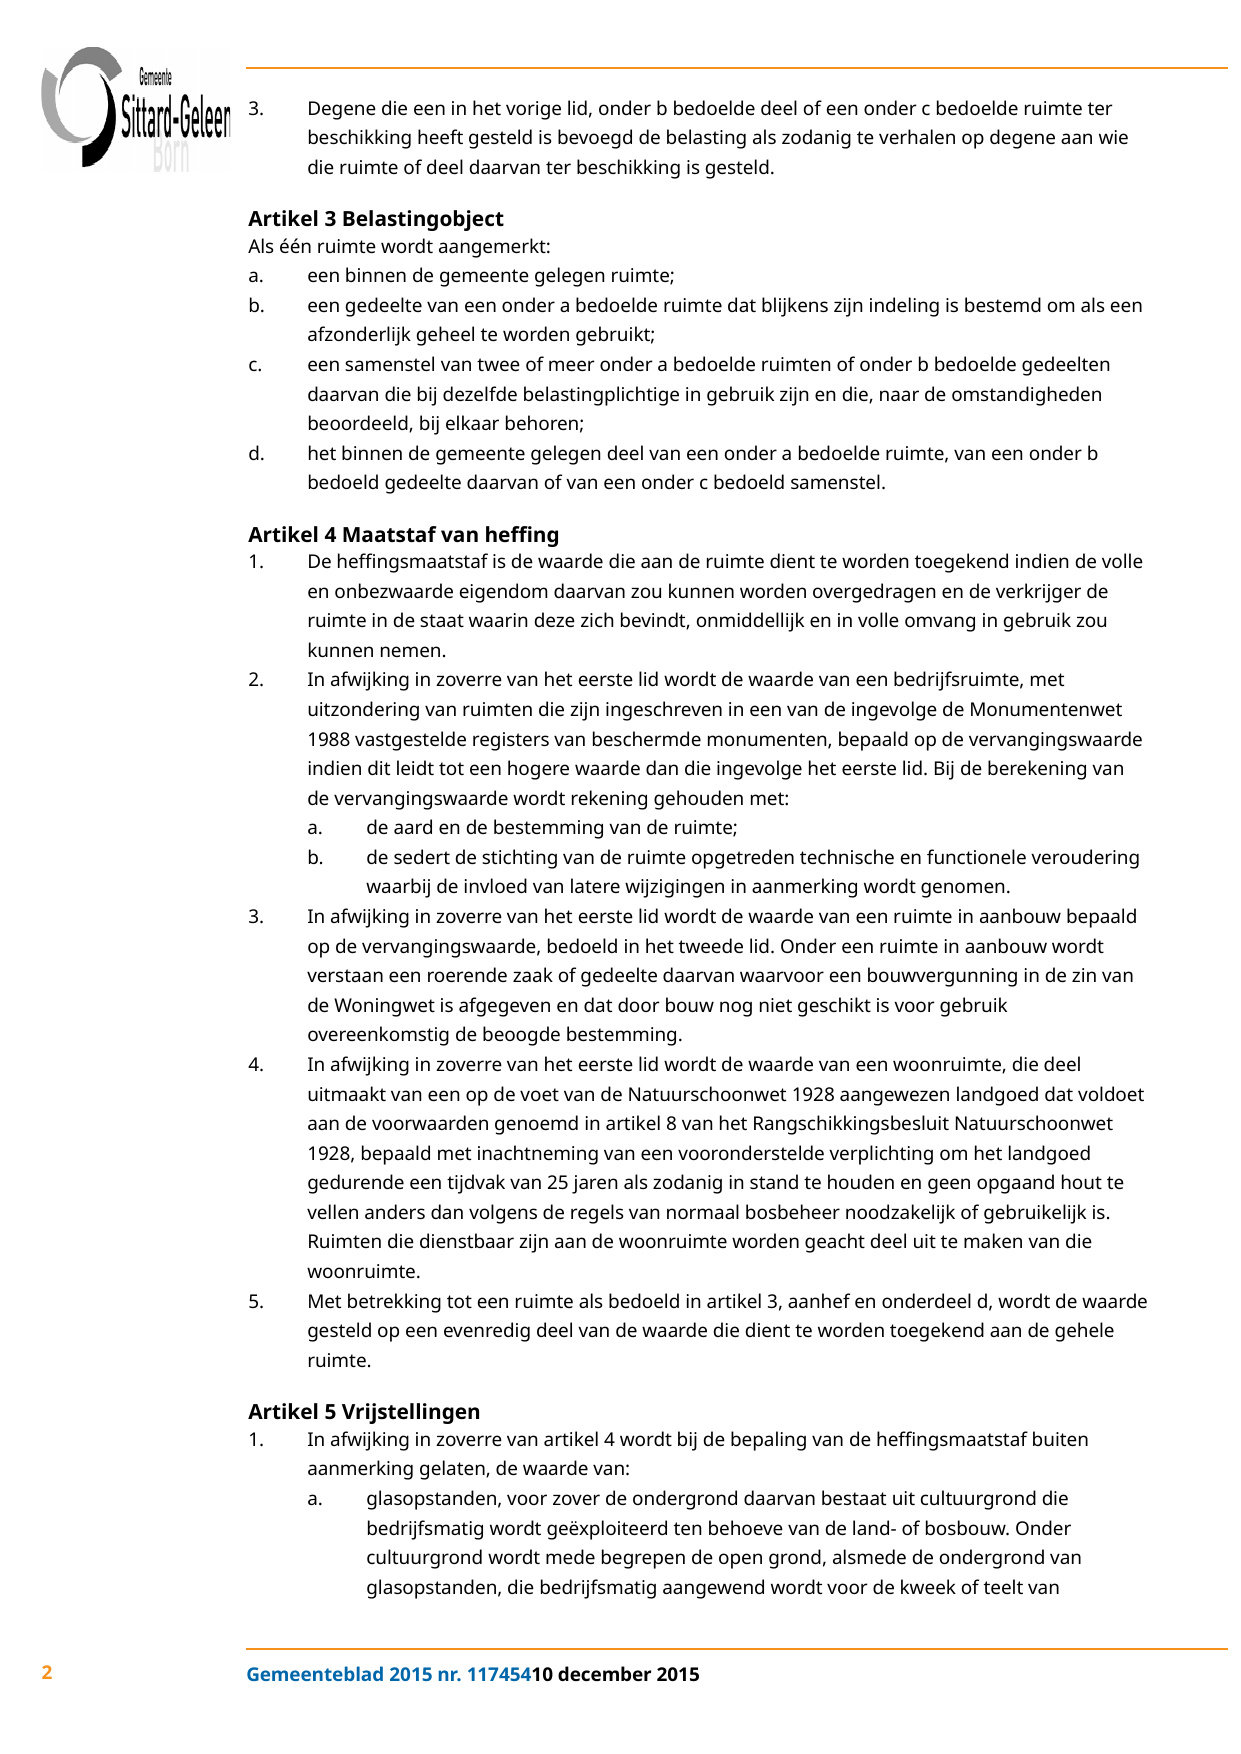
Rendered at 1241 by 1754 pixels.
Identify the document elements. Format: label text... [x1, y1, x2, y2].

text Als één ruimte wordt aangemerkt: [248, 233, 1152, 258]
text Artikel 3 Belastingobject [248, 204, 1152, 233]
list Met betrekking tot een ruimte als bedoeld in artikel 3, aanhef en onderdeel d, wordt de waarde gesteld op een evenredig deel van de waarde die dient te worden toegekend aan de gehele ruimte. [248, 1288, 1152, 1373]
list In afwijking in zoverre van het eerste lid wordt de waarde van een bedrijfsruimte, met uitzondering van ruimten die zijn ingeschreven in een van de ingevolge de Monumentenwet 1988 vastgestelde registers van beschermde monumenten, bepaald op de vervangingswaarde indien dit leidt tot een hogere waarde dan die ingevolge het eerste lid. Bij de berekening van de vervangingswaarde wordt rekening gehouden met: [248, 667, 1152, 811]
text Artikel 5 Vrijstellingen [248, 1397, 1152, 1426]
list de sedert de stichting van de ruimte opgetreden technische en functionele veroudering waarbij de invloed van latere wijzigingen in aanmerking wordt genomen. [307, 844, 1152, 899]
list De heffingsmaatstaf is de waarde die aan de ruimte dient te worden toegekend indien de volle en onbezwaarde eigendom daarvan zou kunnen worden overgedragen en de verkrijger de ruimte in de staat waarin deze zich bevindt, onmiddellijk en in volle omvang in gebruik zou kunnen nemen. [248, 548, 1152, 663]
list een binnen de gemeente gelegen ruimte; [248, 262, 1152, 288]
list een gedeelte van een onder a bedoelde ruimte dat blijkens zijn indeling is bestemd om als een afzonderlijk geheel te worden gebruikt; [248, 292, 1152, 347]
text Artikel 4 Maatstaf van heffing [248, 520, 1152, 548]
list In afwijking in zoverre van het eerste lid wordt de waarde van een woonruimte, die deel uitmaakt van een op de voet van de Natuurschoonwet 1928 aangewezen landgoed dat voldoet aan de voorwaarden genoemd in artikel 8 van het Rangschikkingsbesluit Natuurschoonwet 1928, bepaald met inachtneming van een vooronderstelde verplichting om het landgoed gedurende een tijdvak van 25 jaren als zodanig in stand te houden en geen opgaand hout te vellen anders dan volgens de regels van normaal bosbeheer noodzakelijk of gebruikelijk is. Ruimten die dienstbaar zijn aan de woonruimte worden geacht deel uit te maken van die woonruimte. [248, 1051, 1152, 1284]
picture [41, 47, 231, 172]
list Degene die een in het vorige lid, onder b bedoelde deel of een onder c bedoelde ruimte ter beschikking heeft gesteld is bevoegd de belasting als zodanig te verhalen op degene aan wie die ruimte of deel daarvan ter beschikking is gesteld. [248, 95, 1152, 180]
list In afwijking in zoverre van artikel 4 wordt bij de bepaling van de heffingsmaatstaf buiten aanmerking gelaten, de waarde van: [248, 1426, 1152, 1481]
list een samenstel van twee of meer onder a bedoelde ruimten of onder b bedoelde gedeelten daarvan die bij dezelfde belastingplichtige in gebruik zijn en die, naar de omstandigheden beoordeeld, bij elkaar behoren; [248, 351, 1152, 436]
list In afwijking in zoverre van het eerste lid wordt de waarde van een ruimte in aanbouw bepaald op de vervangingswaarde, bedoeld in het tweede lid. Onder een ruimte in aanbouw wordt verstaan een roerende zaak of gedeelte daarvan waarvoor een bouwvergunning in de zin van de Woningwet is afgegeven en dat door bouw nog niet geschikt is voor gebruik overeenkomstig de beoogde bestemming. [248, 903, 1152, 1047]
list de aard en de bestemming van de ruimte; [307, 814, 1152, 840]
list glasopstanden, voor zover de ondergrond daarvan bestaat uit cultuurgrond die bedrijfsmatig wordt geëxploiteerd ten behoeve van de land- of bosbouw. Onder cultuurgrond wordt mede begrepen de open grond, alsmede de ondergrond van glasopstanden, die bedrijfsmatig aangewend wordt voor de kweek of teelt van [307, 1485, 1152, 1599]
list het binnen de gemeente gelegen deel van een onder a bedoelde ruimte, van een onder b bedoeld gedeelte daarvan of van een onder c bedoeld samenstel. [248, 440, 1152, 495]
